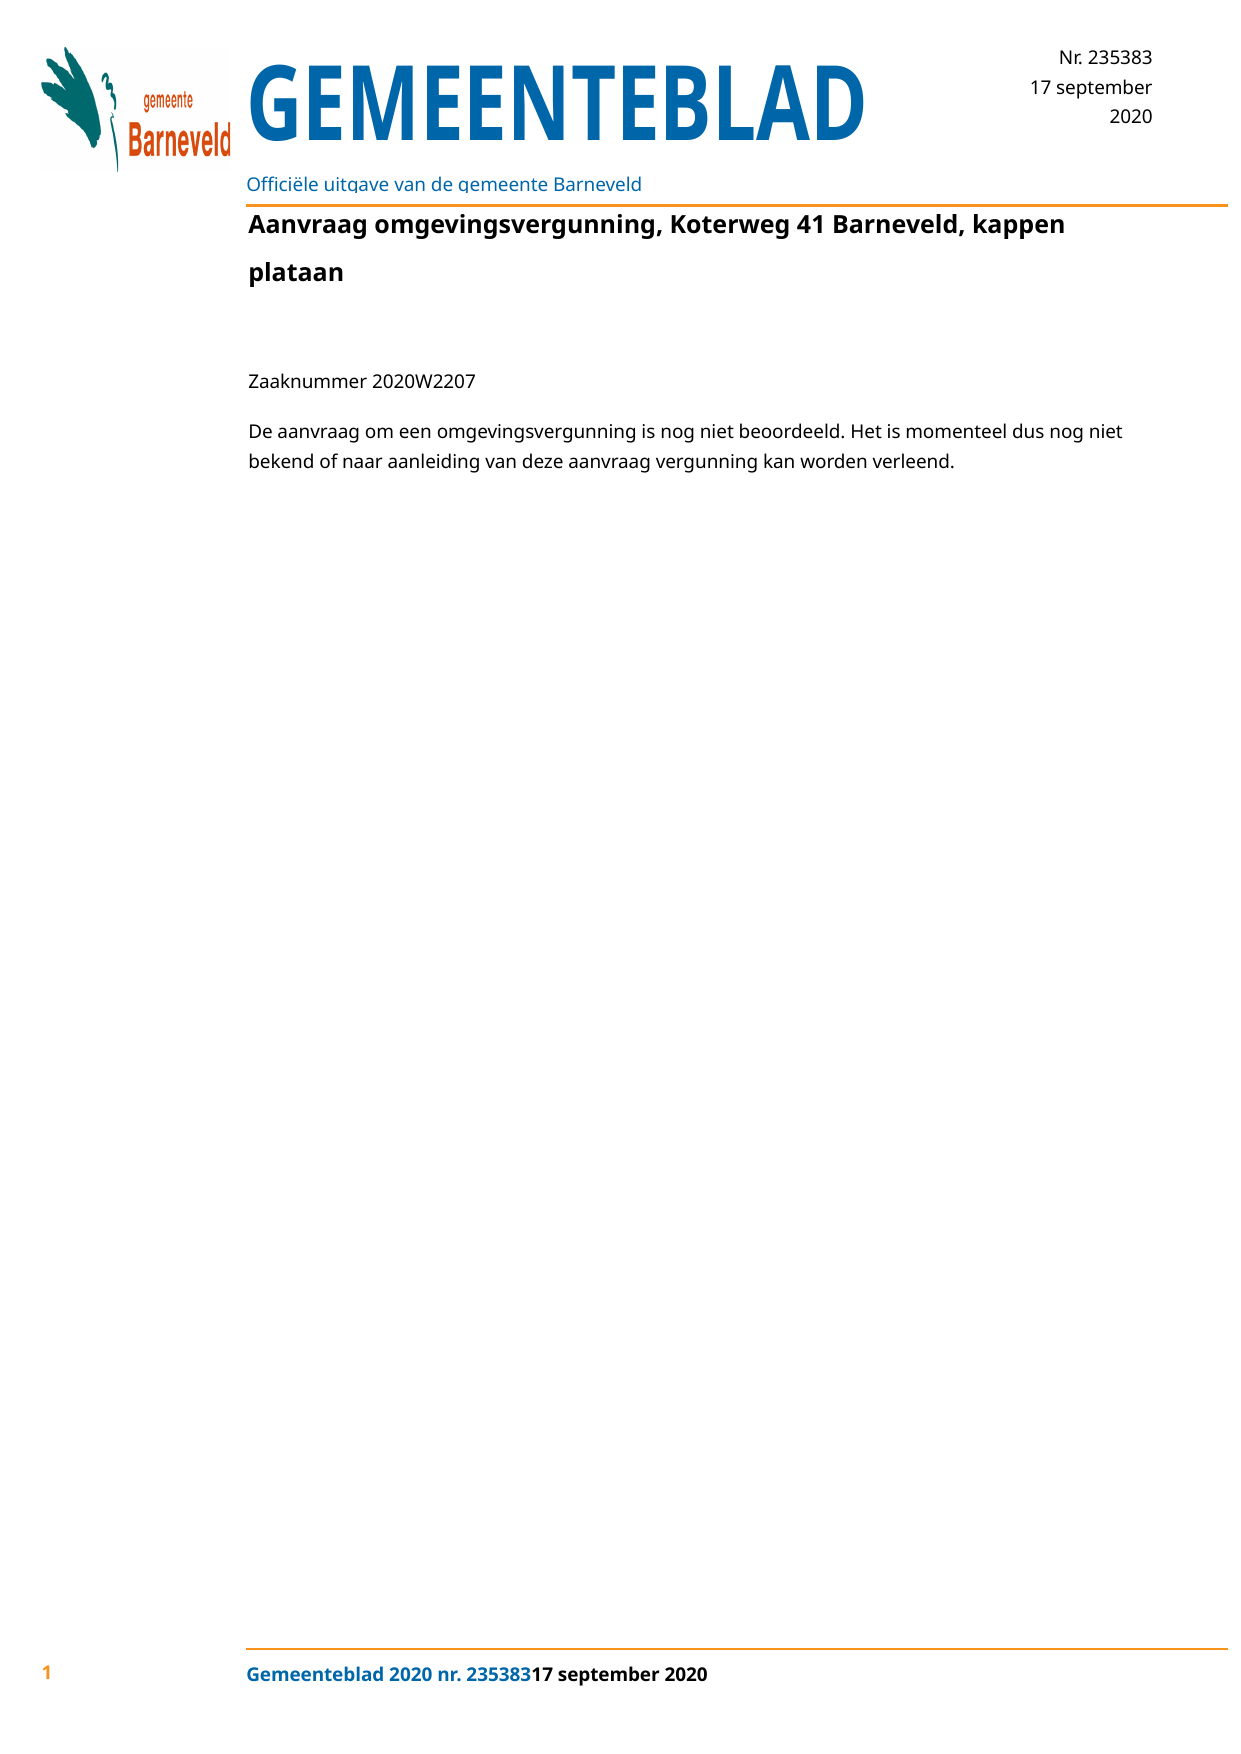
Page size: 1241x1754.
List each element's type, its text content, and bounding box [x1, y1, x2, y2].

text De aanvraag om een omgevingsvergunning is nog niet beoordeeld. Het is momenteel dus nog niet bekend of naar aanleiding van deze aanvraag vergunning kan worden verleend. [248, 419, 1152, 474]
text Aanvraag omgevingsvergunning, Koterweg 41 Barneveld, kappen plataan [248, 207, 1152, 288]
picture [41, 47, 231, 172]
text Zaaknummer 2020W2207 [248, 368, 1152, 394]
